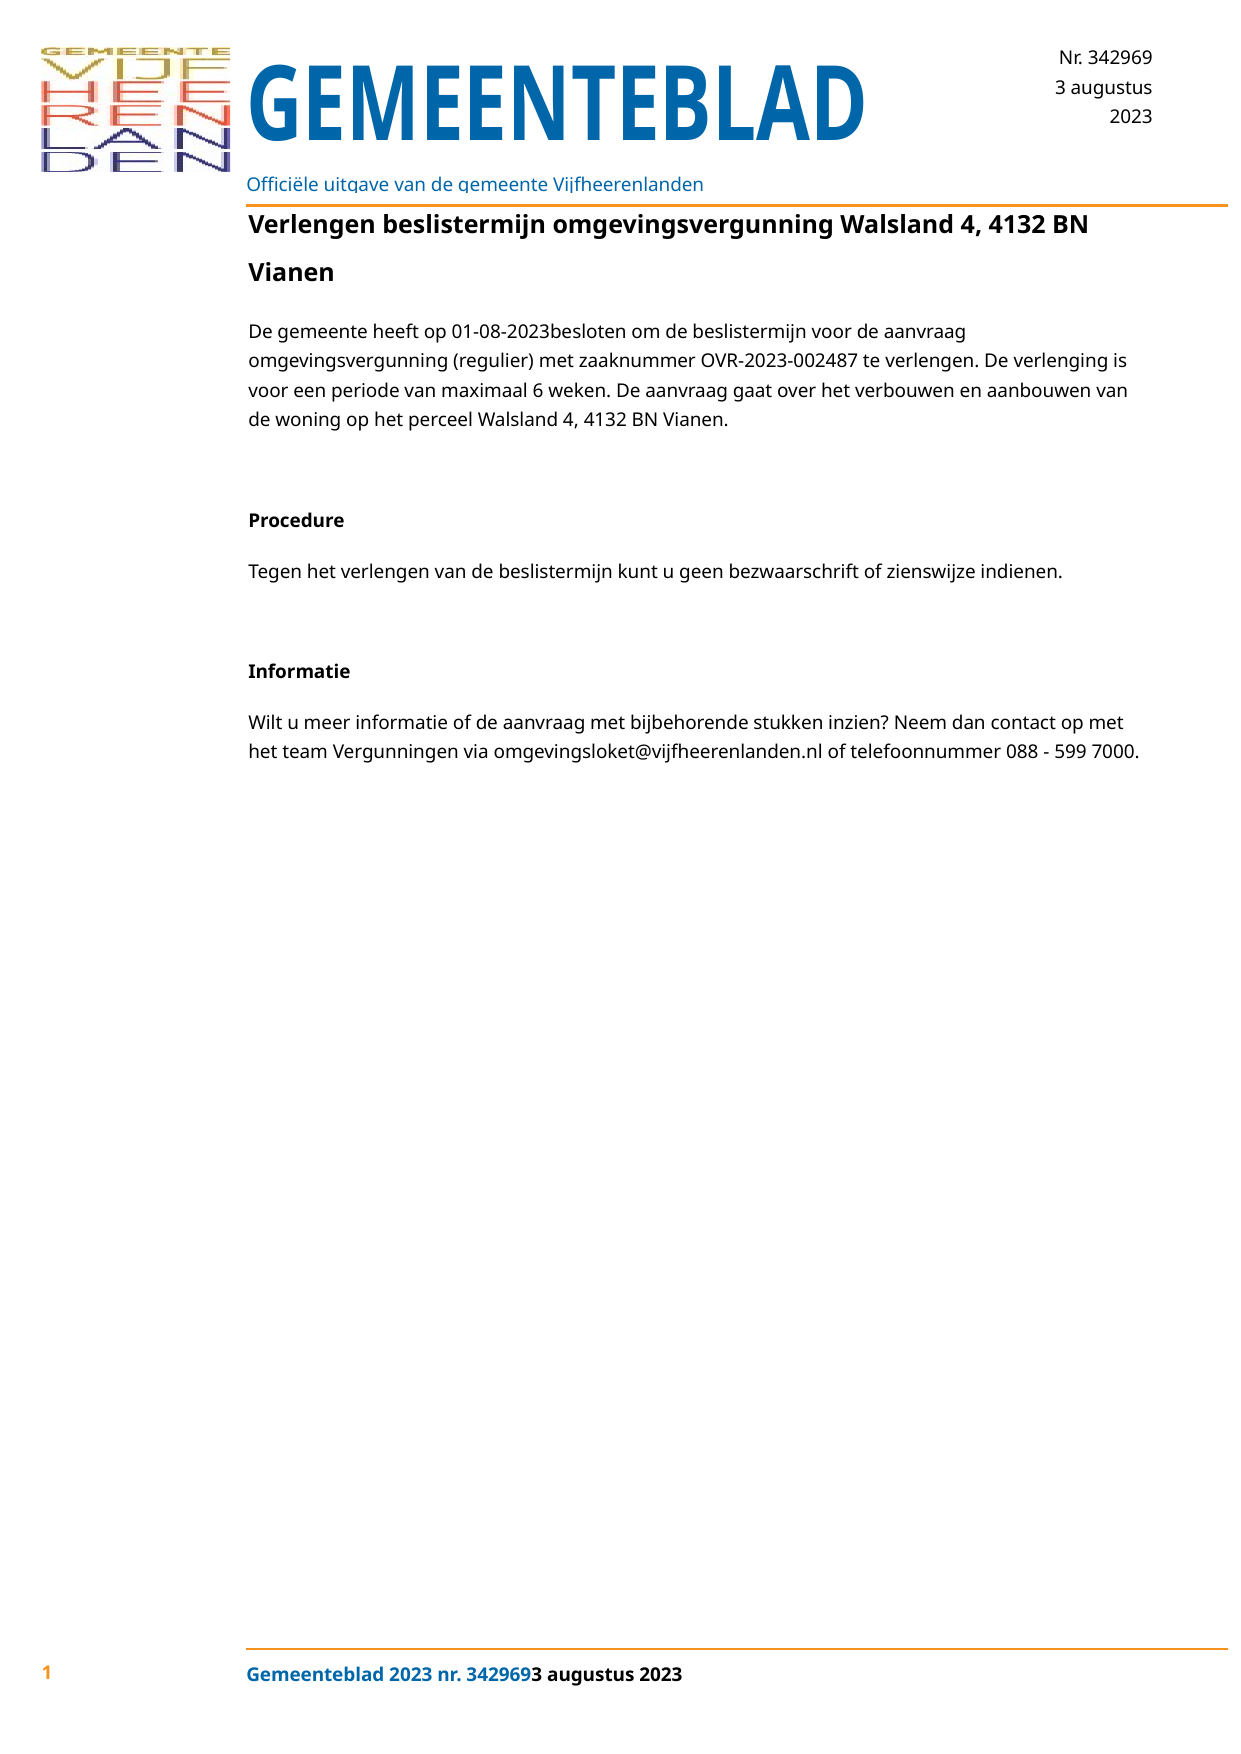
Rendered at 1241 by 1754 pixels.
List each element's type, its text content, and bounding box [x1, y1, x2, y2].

text De gemeente heeft op 01-08-2023besloten om de beslistermijn voor de aanvraag omgevingsvergunning (regulier) met zaaknummer OVR-2023-002487 te verlengen. De verlenging is voor een periode van maximaal 6 weken. De aanvraag gaat over het verbouwen en aanbouwen van de woning op het perceel Walsland 4, 4132 BN Vianen. [248, 318, 1152, 432]
text Tegen het verlengen van de beslistermijn kunt u geen bezwaarschrift of zienswijze indienen. [248, 558, 1152, 584]
picture [41, 47, 231, 172]
text Wilt u meer informatie of de aanvraag met bijbehorende stukken inzien? Neem dan contact op met het team Vergunningen via omgevingsloket@vijfheerenlanden.nl of telefoonnummer 088 - 599 7000. [248, 709, 1152, 764]
text Informatie [248, 659, 1152, 684]
text Procedure [248, 507, 1152, 533]
text Verlengen beslistermijn omgevingsvergunning Walsland 4, 4132 BN Vianen [248, 207, 1152, 288]
